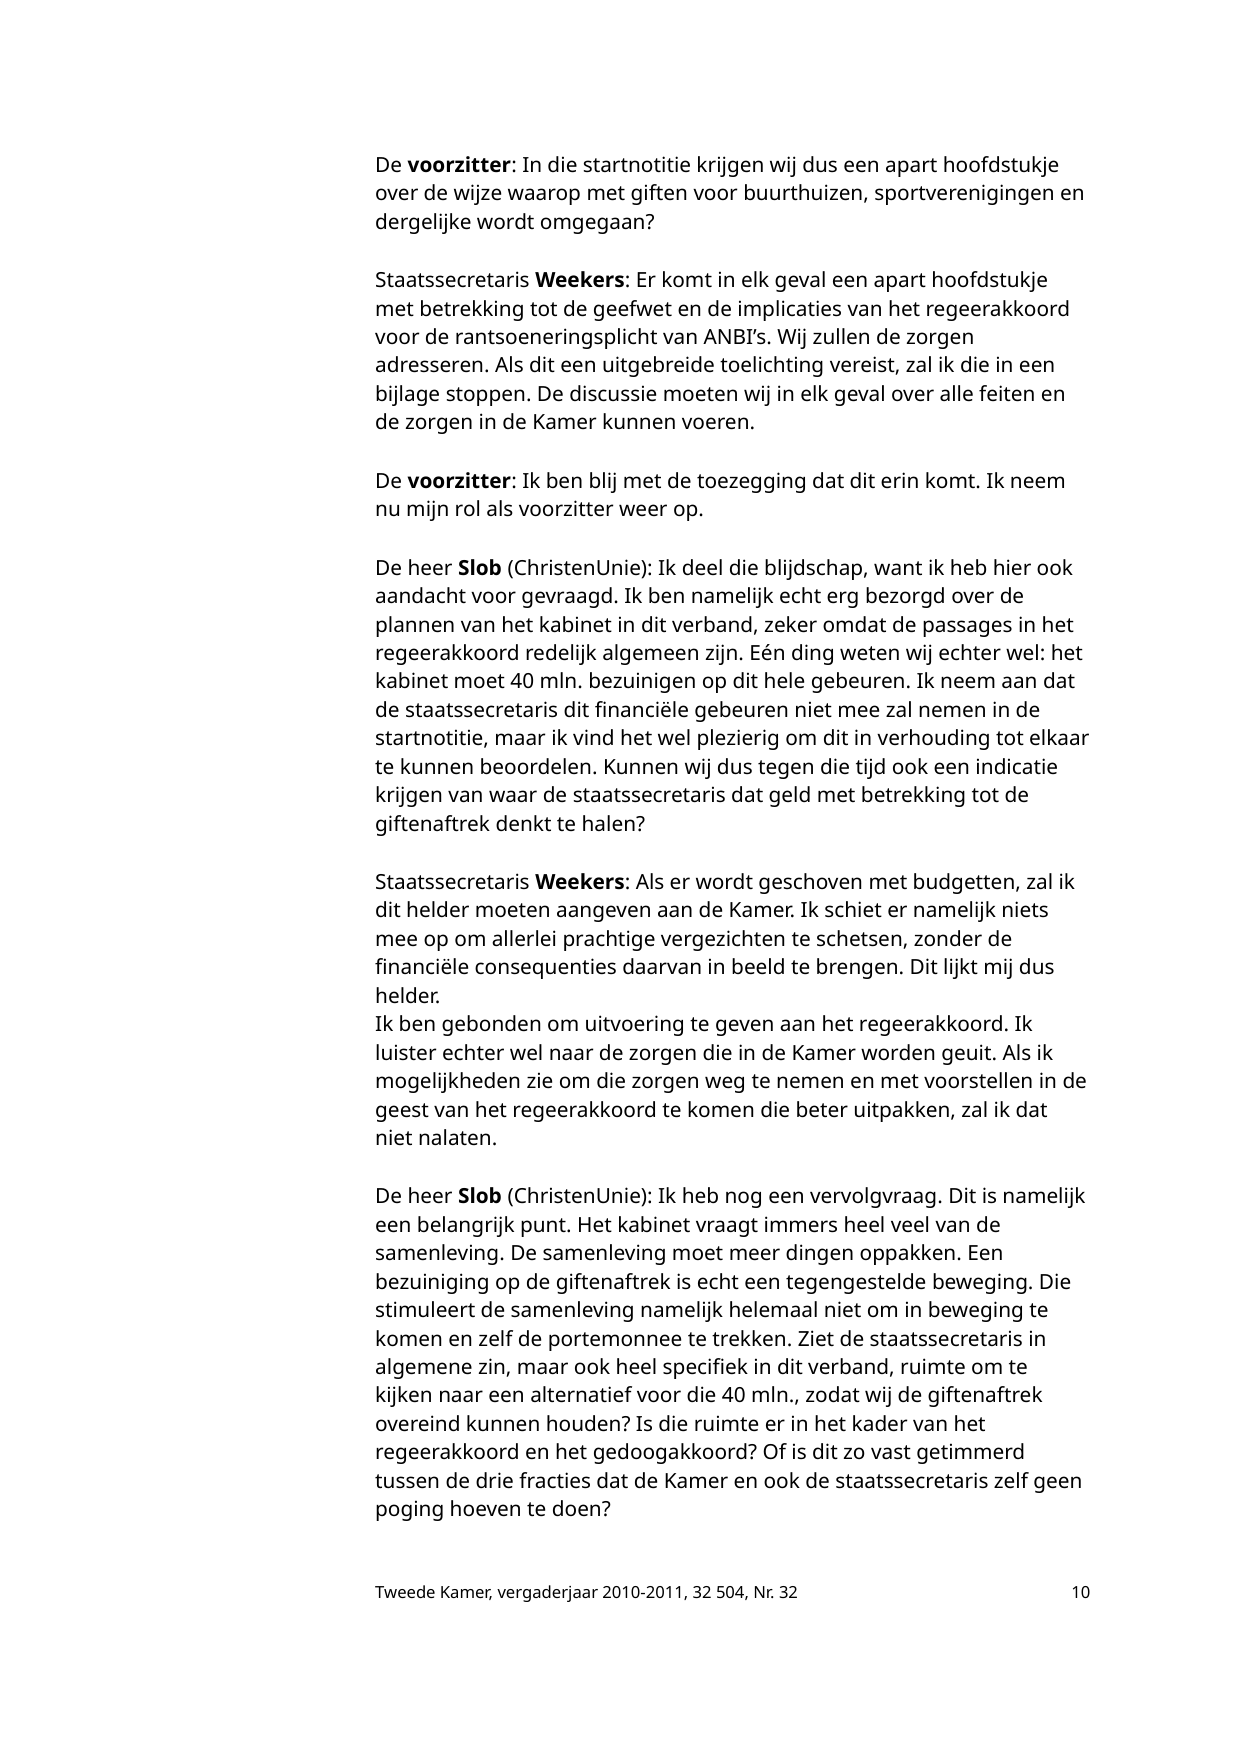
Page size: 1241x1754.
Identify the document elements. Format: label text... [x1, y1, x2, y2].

text De voorzitter: Ik ben blij met de toezegging dat dit erin komt. Ik neem nu mijn rol als voorzitter weer op. [375, 466, 1090, 523]
text De heer Slob (ChristenUnie): Ik deel die blijdschap, want ik heb hier ook aandacht voor gevraagd. Ik ben namelijk echt erg bezorgd over de plannen van het kabinet in dit verband, zeker omdat de passages in het regeerakkoord redelijk algemeen zijn. Eén ding weten wij echter wel: het kabinet moet 40 mln. bezuinigen op dit hele gebeuren. Ik neem aan dat de staatssecretaris dit financiële gebeuren niet mee zal nemen in de startnotitie, maar ik vind het wel plezierig om dit in verhouding tot elkaar te kunnen beoordelen. Kunnen wij dus tegen die tijd ook een indicatie krijgen van waar de staatssecretaris dat geld met betrekking tot de giftenaftrek denkt te halen? [375, 553, 1090, 837]
text Staatssecretaris Weekers: Er komt in elk geval een apart hoofdstukje met betrekking tot de geefwet en de implicaties van het regeerakkoord voor de rantsoeneringsplicht van ANBI’s. Wij zullen de zorgen adresseren. Als dit een uitgebreide toelichting vereist, zal ik die in een bijlage stoppen. De discussie moeten wij in elk geval over alle feiten en de zorgen in de Kamer kunnen voeren. [375, 265, 1090, 436]
text Ik ben gebonden om uitvoering te geven aan het regeerakkoord. Ik luister echter wel naar de zorgen die in de Kamer worden geuit. Als ik mogelijkheden zie om die zorgen weg te nemen en met voorstellen in de geest van het regeerakkoord te komen die beter uitpakken, zal ik dat niet nalaten. [375, 1009, 1090, 1152]
text De heer Slob (ChristenUnie): Ik heb nog een vervolgvraag. Dit is namelijk een belangrijk punt. Het kabinet vraagt immers heel veel van de samenleving. De samenleving moet meer dingen oppakken. Een bezuiniging op de giftenaftrek is echt een tegengestelde beweging. Die stimuleert de samenleving namelijk helemaal niet om in beweging te komen en zelf de portemonnee te trekken. Ziet de staatssecretaris in algemene zin, maar ook heel specifiek in dit verband, ruimte om te kijken naar een alternatief voor die 40 mln., zodat wij de giftenaftrek overeind kunnen houden? Is die ruimte er in het kader van het regeerakkoord en het gedoogakkoord? Of is dit zo vast getimmerd tussen de drie fracties dat de Kamer en ook de staatssecretaris zelf geen poging hoeven te doen? [375, 1182, 1090, 1523]
text Staatssecretaris Weekers: Als er wordt geschoven met budgetten, zal ik dit helder moeten aangeven aan de Kamer. Ik schiet er namelijk niets mee op om allerlei prachtige vergezichten te schetsen, zonder de financiële consequenties daarvan in beeld te brengen. Dit lijkt mij dus helder. [375, 867, 1090, 1009]
text De voorzitter: In die startnotitie krijgen wij dus een apart hoofdstukje over de wijze waarop met giften voor buurthuizen, sportverenigingen en dergelijke wordt omgegaan? [375, 150, 1090, 235]
